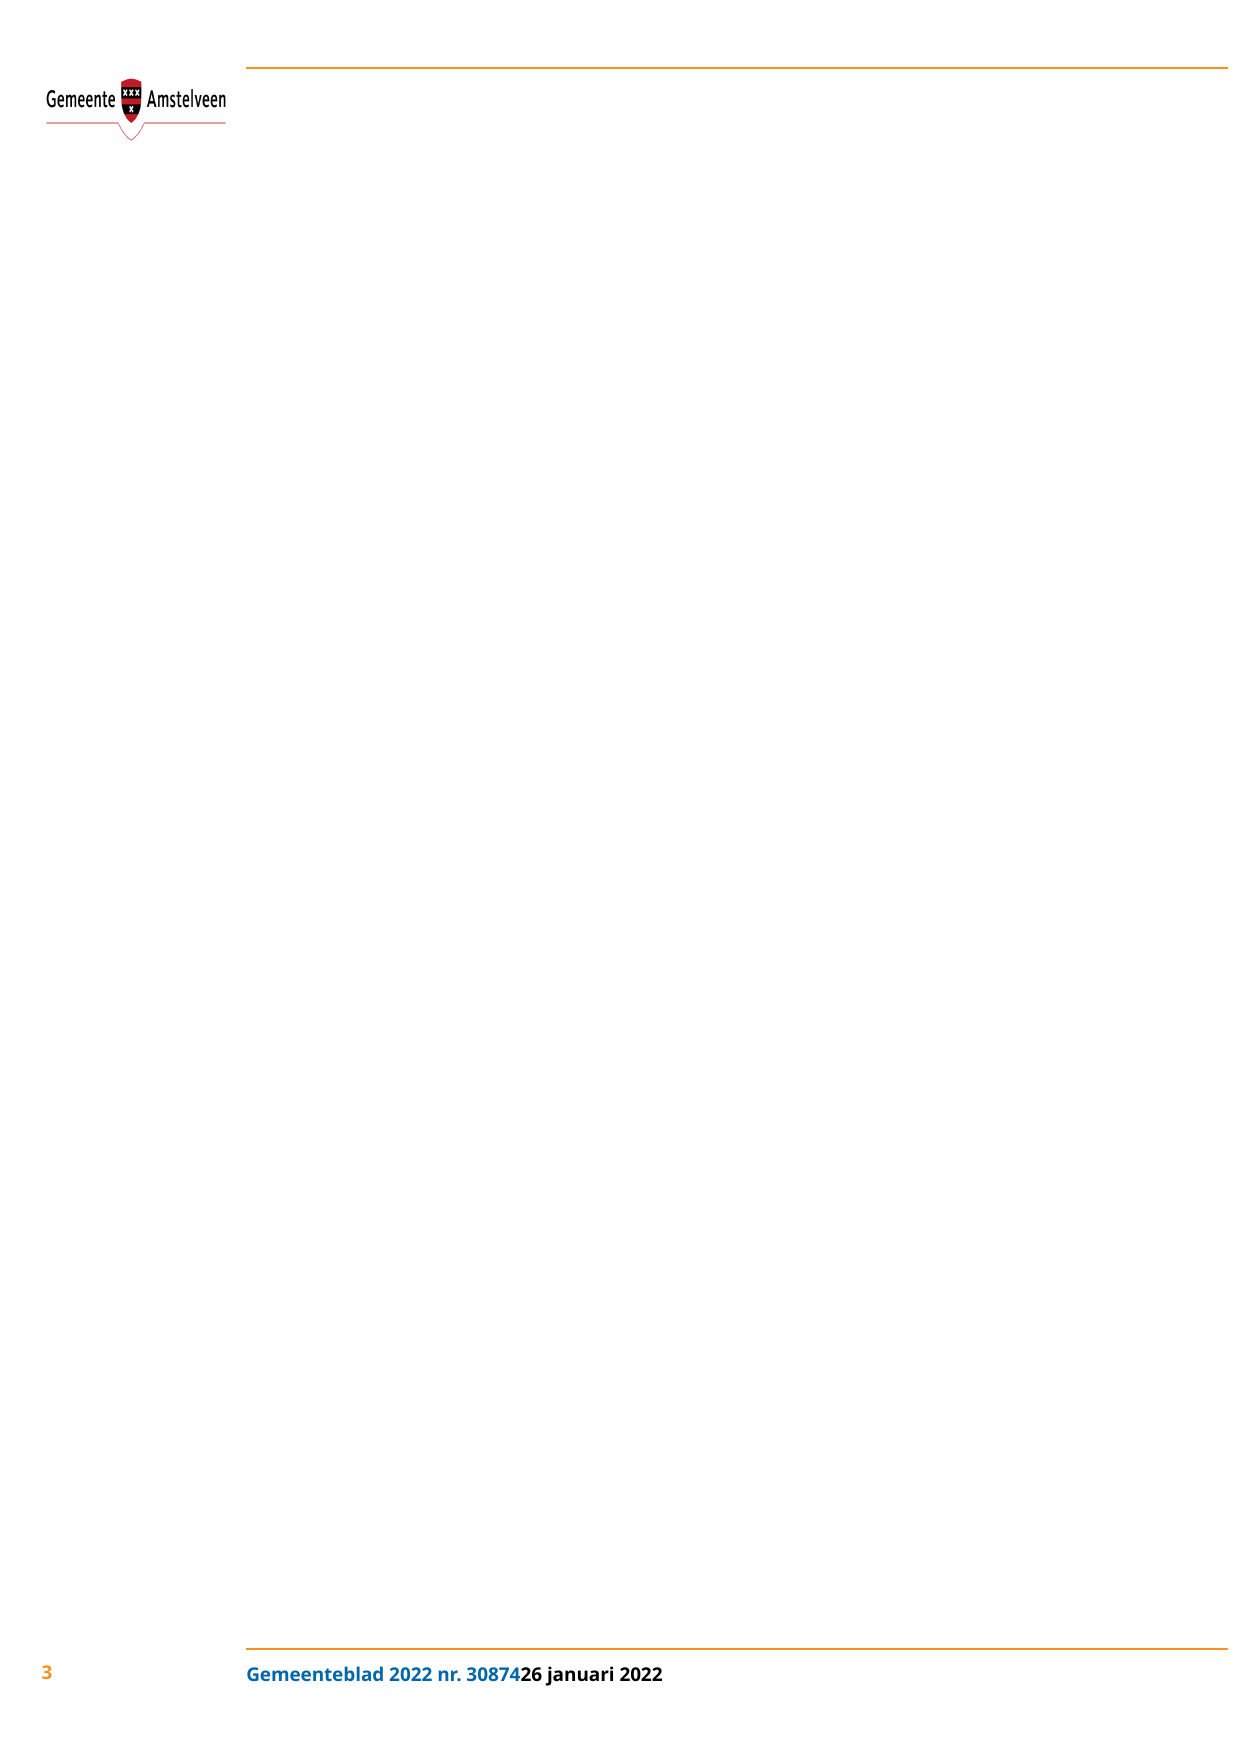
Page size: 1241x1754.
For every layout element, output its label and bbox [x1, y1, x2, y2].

picture [41, 47, 231, 172]
